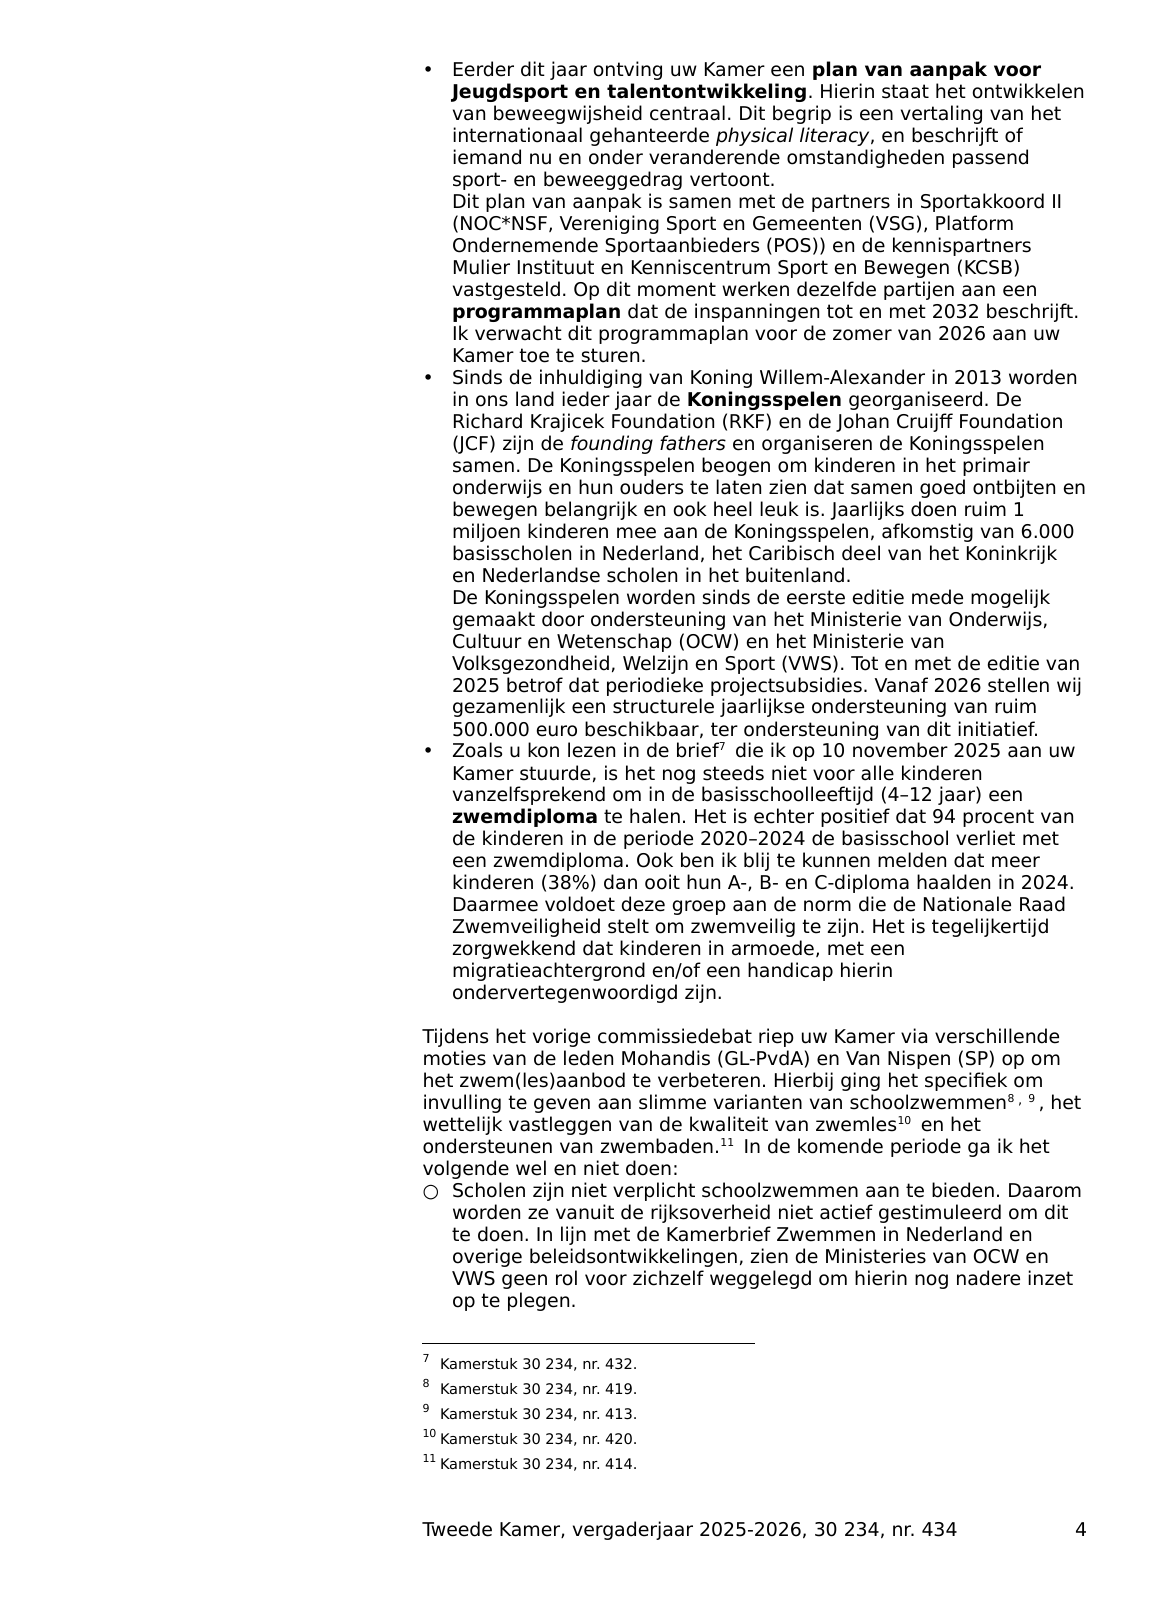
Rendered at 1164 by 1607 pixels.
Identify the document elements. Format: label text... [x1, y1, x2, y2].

text Kamerstuk 30 234, nr. 420. [422, 1427, 1087, 1449]
text De Koningsspelen worden sinds de eerste editie mede mogelijk gemaakt door ondersteuning van het Ministerie van Onderwijs, Cultuur en Wetenschap (OCW) en het Ministerie van Volksgezondheid, Welzijn en Sport (VWS). Tot en met de editie van 2025 betrof dat periodieke projectsubsidies. Vanaf 2026 stellen wij gezamenlijk een structurele jaarlijkse ondersteuning van ruim 500.000 euro beschikbaar, ter ondersteuning van dit initiatief. [452, 587, 1087, 740]
text ○ Scholen zijn niet verplicht schoolzwemmen aan te bieden. Daarom worden ze vanuit de rijksoverheid niet actief gestimuleerd om dit te doen. In lijn met de Kamerbrief Zwemmen in Nederland en overige beleidsontwikkelingen, zien de Ministeries van OCW en VWS geen rol voor zichzelf weggelegd om hierin nog nadere inzet op te plegen. [422, 1180, 1087, 1312]
text Kamerstuk 30 234, nr. 432. [422, 1352, 1087, 1374]
text Kamerstuk 30 234, nr. 419. [422, 1377, 1087, 1399]
text • Sinds de inhuldiging van Koning Willem-Alexander in 2013 worden in ons land ieder jaar de Koningsspelen georganiseerd. De Richard Krajicek Foundation (RKF) en de Johan Cruijff Foundation (JCF) zijn de founding fathers en organiseren de Koningsspelen samen. De Koningsspelen beogen om kinderen in het primair onderwijs en hun ouders te laten zien dat samen goed ontbijten en bewegen belangrijk en ook heel leuk is. Jaarlijks doen ruim 1 miljoen kinderen mee aan de Koningsspelen, afkomstig van 6.000 basisscholen in Nederland, het Caribisch deel van het Koninkrijk en Nederlandse scholen in het buitenland. [422, 367, 1087, 587]
text Kamerstuk 30 234, nr. 413. [422, 1402, 1087, 1424]
text Dit plan van aanpak is samen met de partners in Sportakkoord II (NOC*NSF, Vereniging Sport en Gemeenten (VSG), Platform Ondernemende Sportaanbieders (POS)) en de kennispartners Mulier Instituut en Kenniscentrum Sport en Bewegen (KCSB) vastgesteld. Op dit moment werken dezelfde partijen aan een programmaplan dat de inspanningen tot en met 2032 beschrijft. Ik verwacht dit programmaplan voor de zomer van 2026 aan uw Kamer toe te sturen. [452, 191, 1087, 367]
text Kamerstuk 30 234, nr. 414. [422, 1452, 1087, 1474]
text • Eerder dit jaar ontving uw Kamer een plan van aanpak voor Jeugdsport en talentontwikkeling. Hierin staat het ontwikkelen van beweegwijsheid centraal. Dit begrip is een vertaling van het internationaal gehanteerde physical literacy, en beschrijft of iemand nu en onder veranderende omstandigheden passend sport- en beweeggedrag vertoont. [422, 59, 1087, 191]
text • Zoals u kon lezen in de brief die ik op 10 november 2025 aan uw Kamer stuurde, is het nog steeds niet voor alle kinderen vanzelfsprekend om in de basisschoolleeftijd (4–12 jaar) een zwemdiploma te halen. Het is echter positief dat 94 procent van de kinderen in de periode 2020–2024 de basisschool verliet met een zwemdiploma. Ook ben ik blij te kunnen melden dat meer kinderen (38%) dan ooit hun A-, B- en C-diploma haalden in 2024. Daarmee voldoet deze groep aan de norm die de Nationale Raad Zwemveiligheid stelt om zwemveilig te zijn. Het is tegelijkertijd zorgwekkend dat kinderen in armoede, met een migratieachtergrond en/of een handicap hierin ondervertegenwoordigd zijn. [422, 740, 1087, 1004]
text Tijdens het vorige commissiedebat riep uw Kamer via verschillende moties van de leden Mohandis (GL-PvdA) en Van Nispen (SP) op om het zwem(les)aanbod te verbeteren. Hierbij ging het specifiek om invulling te geven aan slimme varianten van schoolzwemmen, , het wettelijk vastleggen van de kwaliteit van zwemles en het ondersteunen van zwembaden. In de komende periode ga ik het volgende wel en niet doen: [422, 1026, 1087, 1180]
